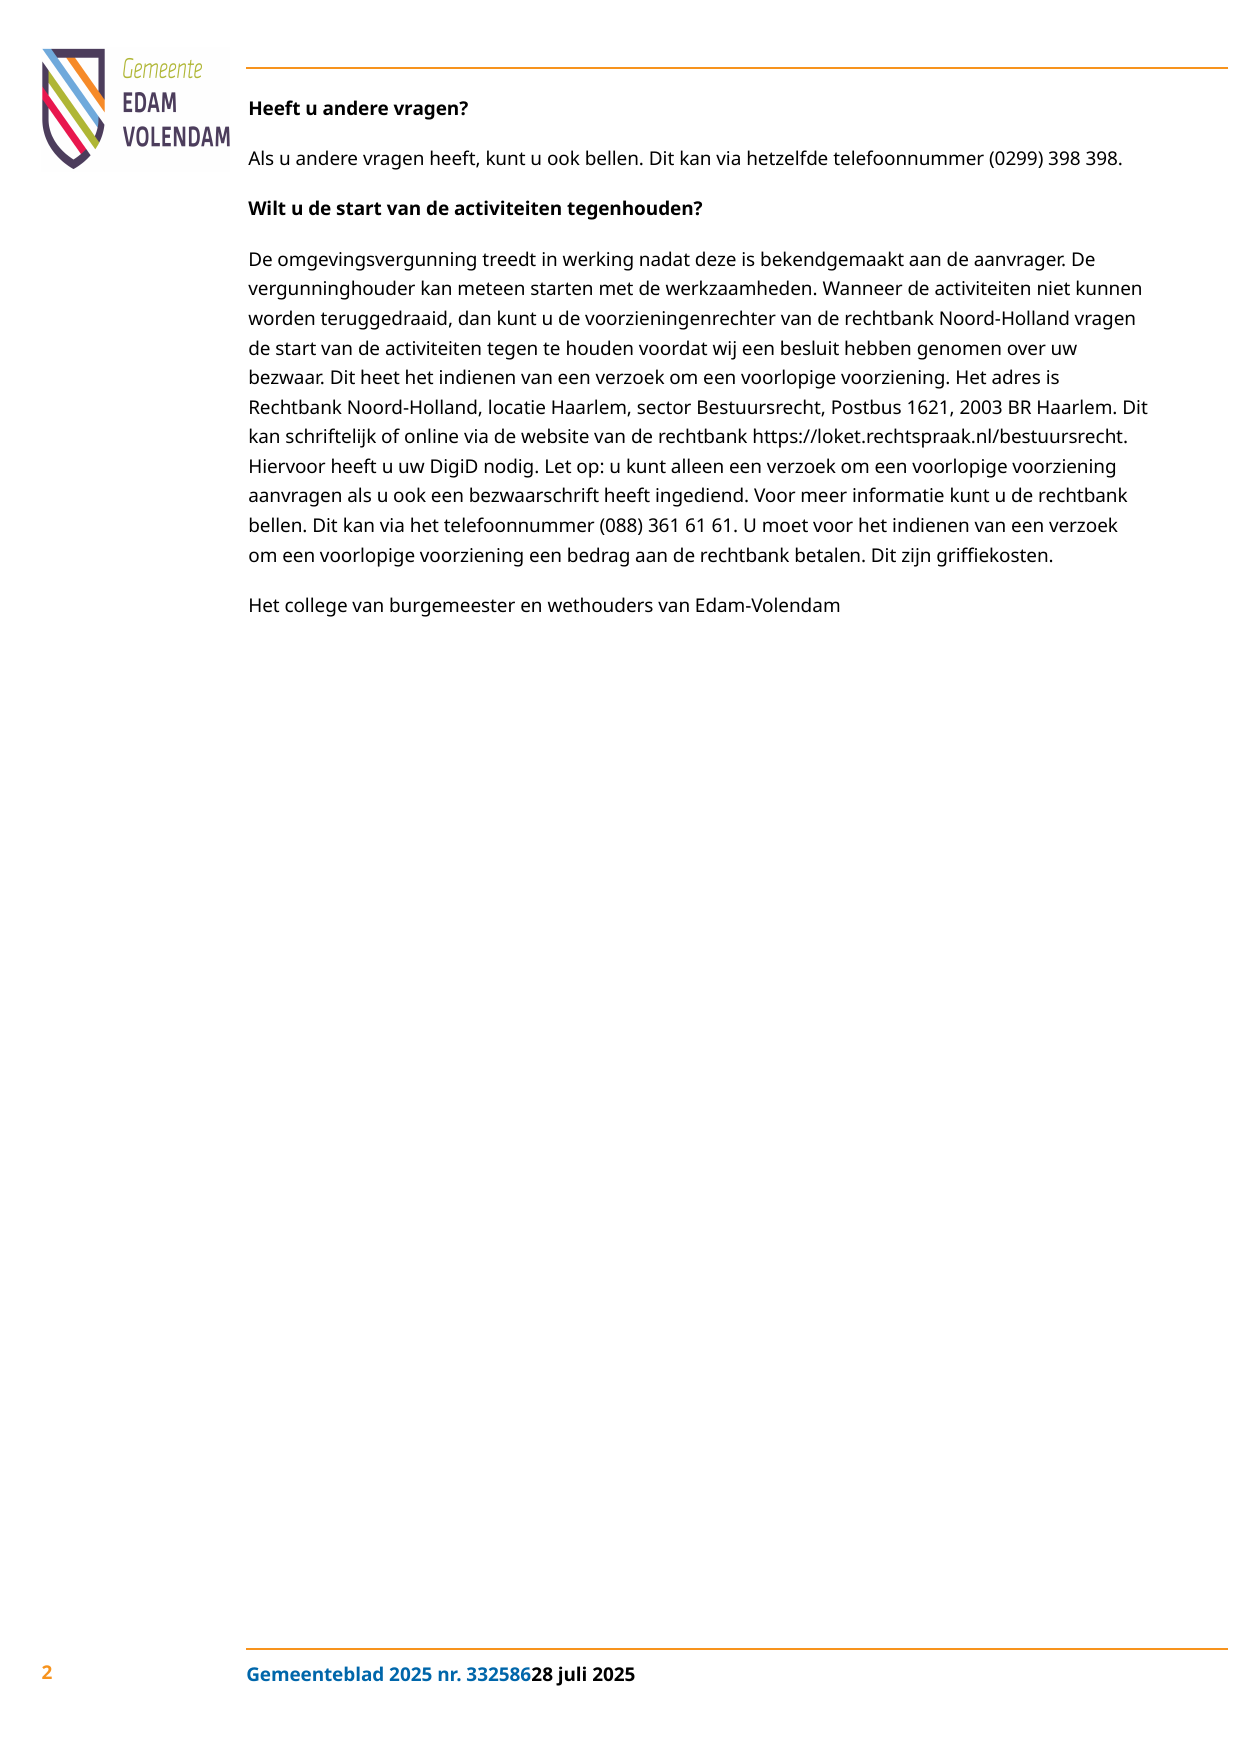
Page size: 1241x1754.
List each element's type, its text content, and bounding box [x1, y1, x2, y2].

picture [41, 47, 231, 172]
text Heeft u andere vragen? [248, 95, 1152, 121]
text Als u andere vragen heeft, kunt u ook bellen. Dit kan via hetzelfde telefoonnummer (0299) 398 398. [248, 145, 1152, 171]
text Wilt u de start van de activiteiten tegenhouden? [248, 196, 1152, 221]
text De omgevingsvergunning treedt in werking nadat deze is bekendgemaakt aan de aanvrager. De vergunninghouder kan meteen starten met de werkzaamheden. Wanneer de activiteiten niet kunnen worden teruggedraaid, dan kunt u de voorzieningenrechter van de rechtbank Noord-Holland vragen de start van de activiteiten tegen te houden voordat wij een besluit hebben genomen over uw bezwaar. Dit heet het indienen van een verzoek om een voorlopige voorziening. Het adres is Rechtbank Noord-Holland, locatie Haarlem, sector Bestuursrecht, Postbus 1621, 2003 BR Haarlem. Dit kan schriftelijk of online via de website van de rechtbank https://loket.rechtspraak.nl/bestuursrecht. Hiervoor heeft u uw DigiD nodig. Let op: u kunt alleen een verzoek om een voorlopige voorziening aanvragen als u ook een bezwaarschrift heeft ingediend. Voor meer informatie kunt u de rechtbank bellen. Dit kan via het telefoonnummer (088) 361 61 61. U moet voor het indienen van een verzoek om een voorlopige voorziening een bedrag aan de rechtbank betalen. Dit zijn griffiekosten. [248, 246, 1152, 568]
text Het college van burgemeester en wethouders van Edam-Volendam [248, 592, 1152, 618]
